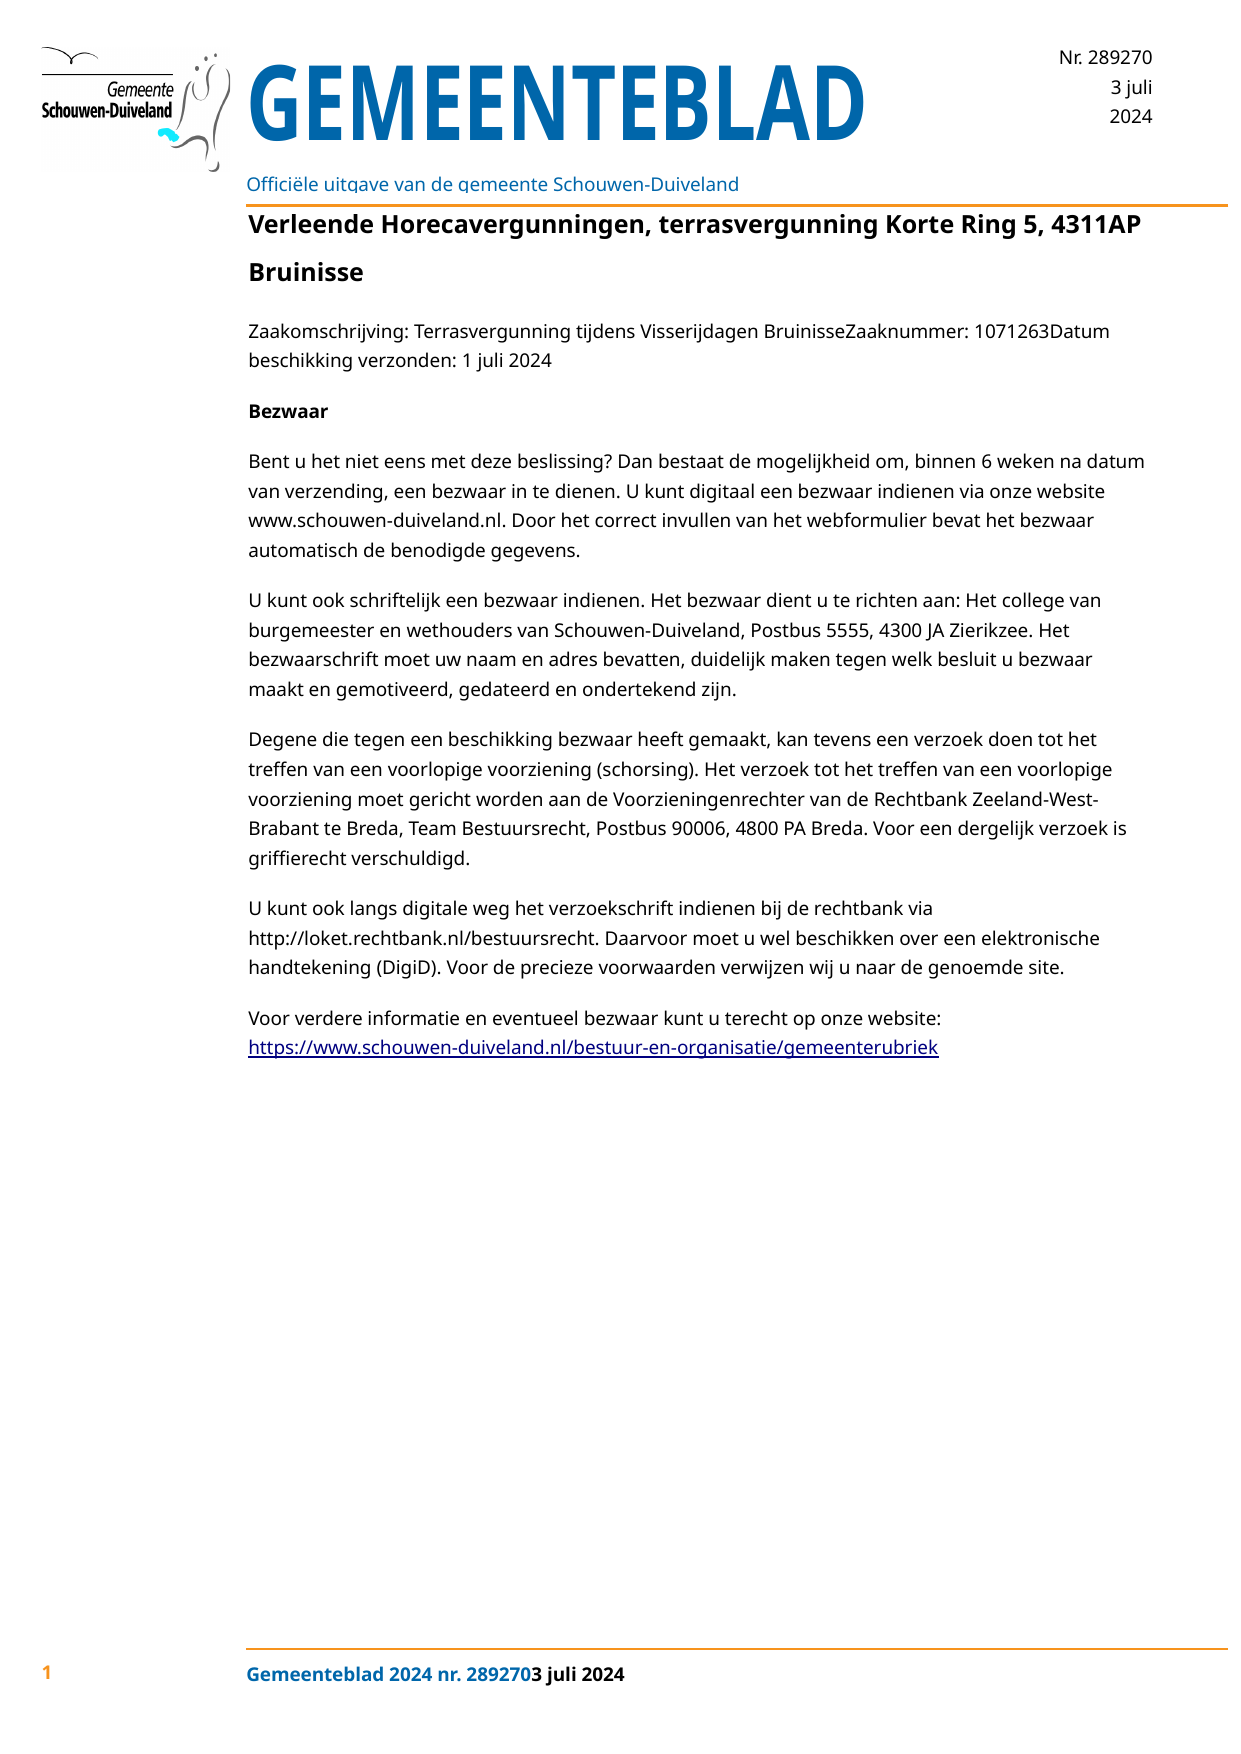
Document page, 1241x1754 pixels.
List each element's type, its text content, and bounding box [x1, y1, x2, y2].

text U kunt ook schriftelijk een bezwaar indienen. Het bezwaar dient u te richten aan: Het college van burgemeester en wethouders van Schouwen-Duiveland, Postbus 5555, 4300 JA Zierikzee. Het bezwaarschrift moet uw naam en adres bevatten, duidelijk maken tegen welk besluit u bezwaar maakt en gemotiveerd, gedateerd en ondertekend zijn. [248, 587, 1152, 702]
text Bent u het niet eens met deze beslissing? Dan bestaat de mogelijkheid om, binnen 6 weken na datum van verzending, een bezwaar in te dienen. U kunt digitaal een bezwaar indienen via onze website www.schouwen-duiveland.nl. Door het correct invullen van het webformulier bevat het bezwaar automatisch de benodigde gegevens. [248, 448, 1152, 563]
text Verleende Horecavergunningen, terrasvergunning Korte Ring 5, 4311AP Bruinisse [248, 207, 1152, 288]
text Degene die tegen een beschikking bezwaar heeft gemaakt, kan tevens een verzoek doen tot het treffen van een voorlopige voorziening (schorsing). Het verzoek tot het treffen van een voorlopige voorziening moet gericht worden aan de Voorzieningenrechter van de Rechtbank Zeeland-West-Brabant te Breda, Team Bestuursrecht, Postbus 90006, 4800 PA Breda. Voor een dergelijk verzoek is griffierecht verschuldigd. [248, 727, 1152, 871]
text Bezwaar [248, 398, 1152, 424]
text Voor verdere informatie en eventueel bezwaar kunt u terecht op onze website: https://www.schouwen-duiveland.nl/bestuur-en-organisatie/gemeenterubriek [248, 1005, 1152, 1060]
picture [41, 47, 231, 172]
text U kunt ook langs digitale weg het verzoekschrift indienen bij de rechtbank via http://loket.rechtbank.nl/bestuursrecht. Daarvoor moet u wel beschikken over een elektronische handtekening (DigiD). Voor de precieze voorwaarden verwijzen wij u naar de genoemde site. [248, 895, 1152, 980]
text Zaakomschrijving: Terrasvergunning tijdens Visserijdagen BruinisseZaaknummer: 1071263Datum beschikking verzonden: 1 juli 2024 [248, 318, 1152, 373]
